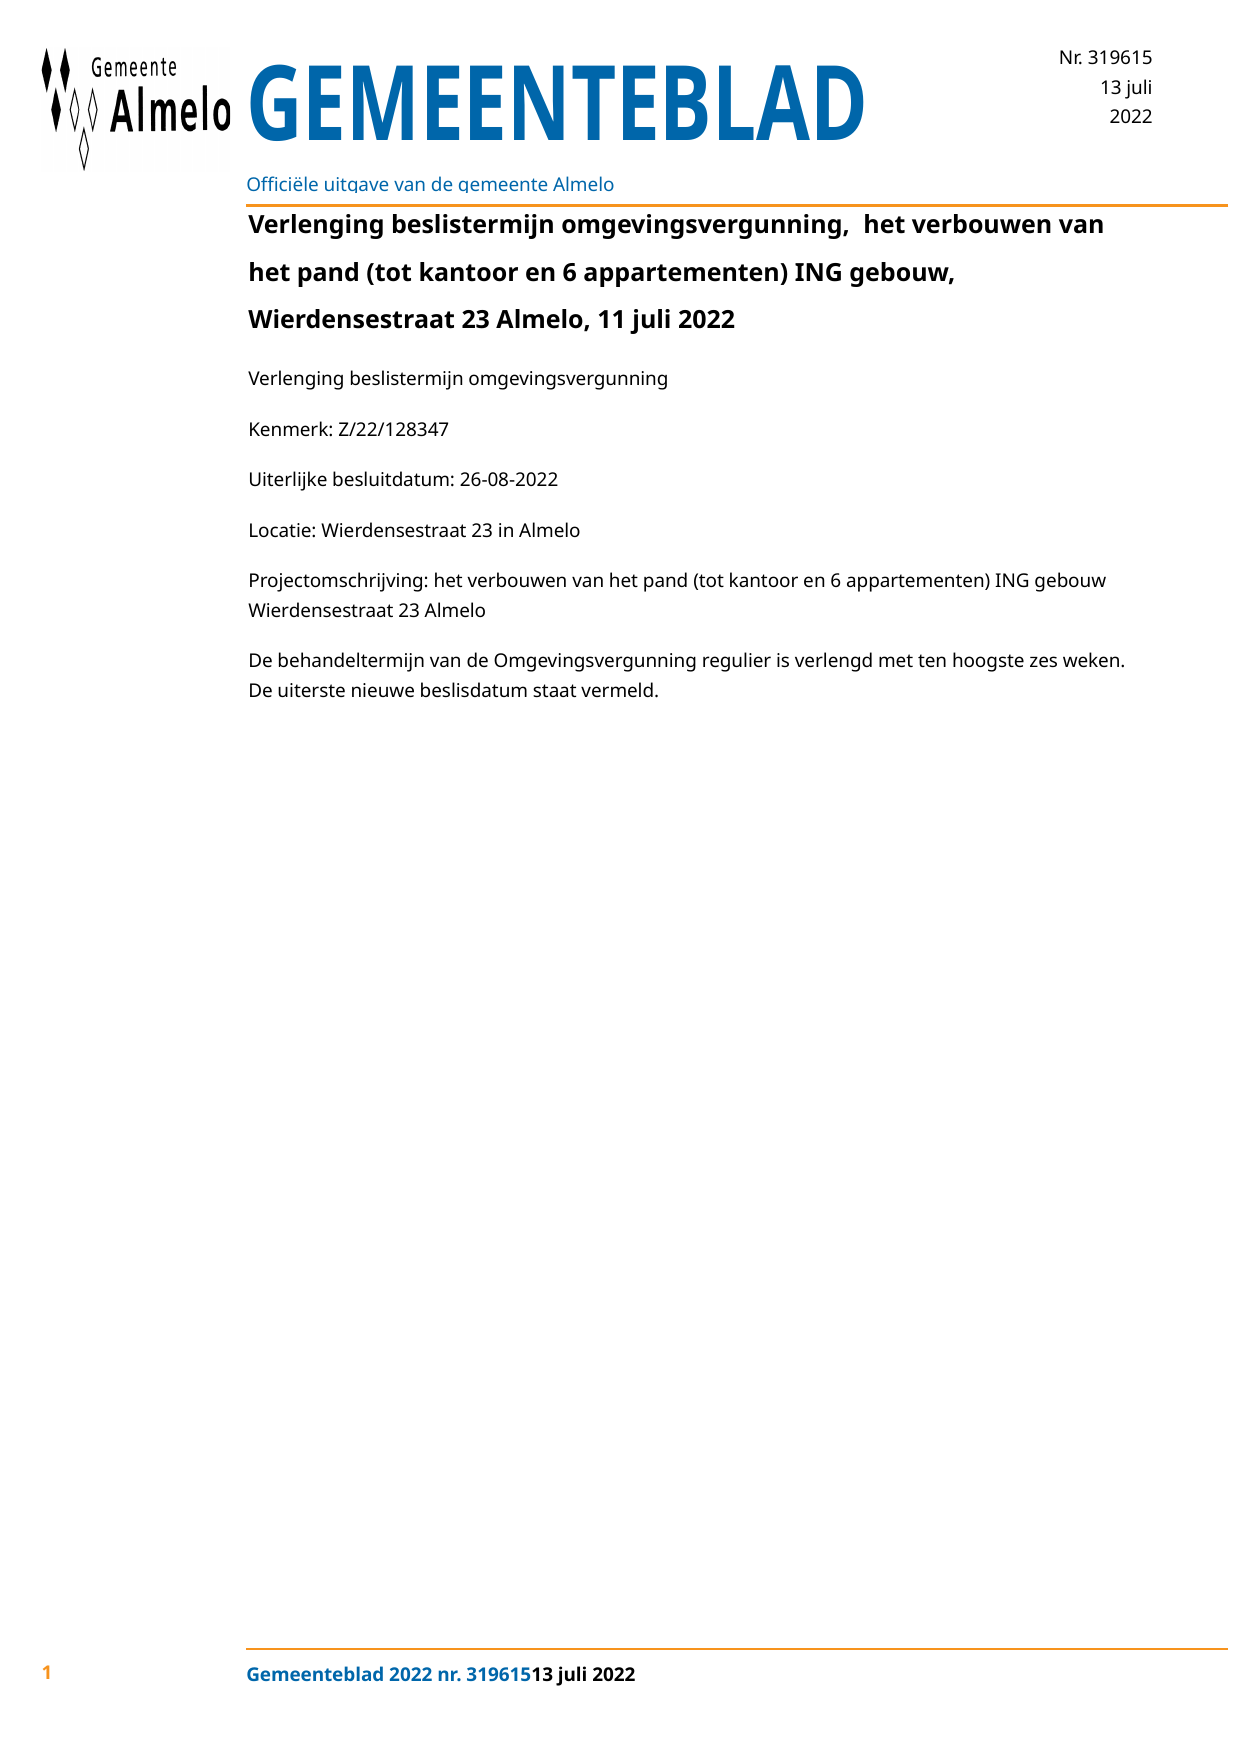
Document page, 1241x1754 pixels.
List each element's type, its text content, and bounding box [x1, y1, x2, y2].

text De behandeltermijn van de Omgevingsvergunning regulier is verlengd met ten hoogste zes weken. De uiterste nieuwe beslisdatum staat vermeld. [248, 647, 1152, 702]
text Verlenging beslistermijn omgevingsvergunning, het verbouwen van het pand (tot kantoor en 6 appartementen) ING gebouw, Wierdensestraat 23 Almelo, 11 juli 2022 [248, 207, 1152, 336]
text Locatie: Wierdensestraat 23 in Almelo [248, 517, 1152, 542]
text Uiterlijke besluitdatum: 26-08-2022 [248, 466, 1152, 492]
text Kenmerk: Z/22/128347 [248, 416, 1152, 442]
text Projectomschrijving: het verbouwen van het pand (tot kantoor en 6 appartementen) ING gebouw Wierdensestraat 23 Almelo [248, 567, 1152, 622]
picture [41, 47, 231, 172]
text Verlenging beslistermijn omgevingsvergunning [248, 366, 1152, 391]
